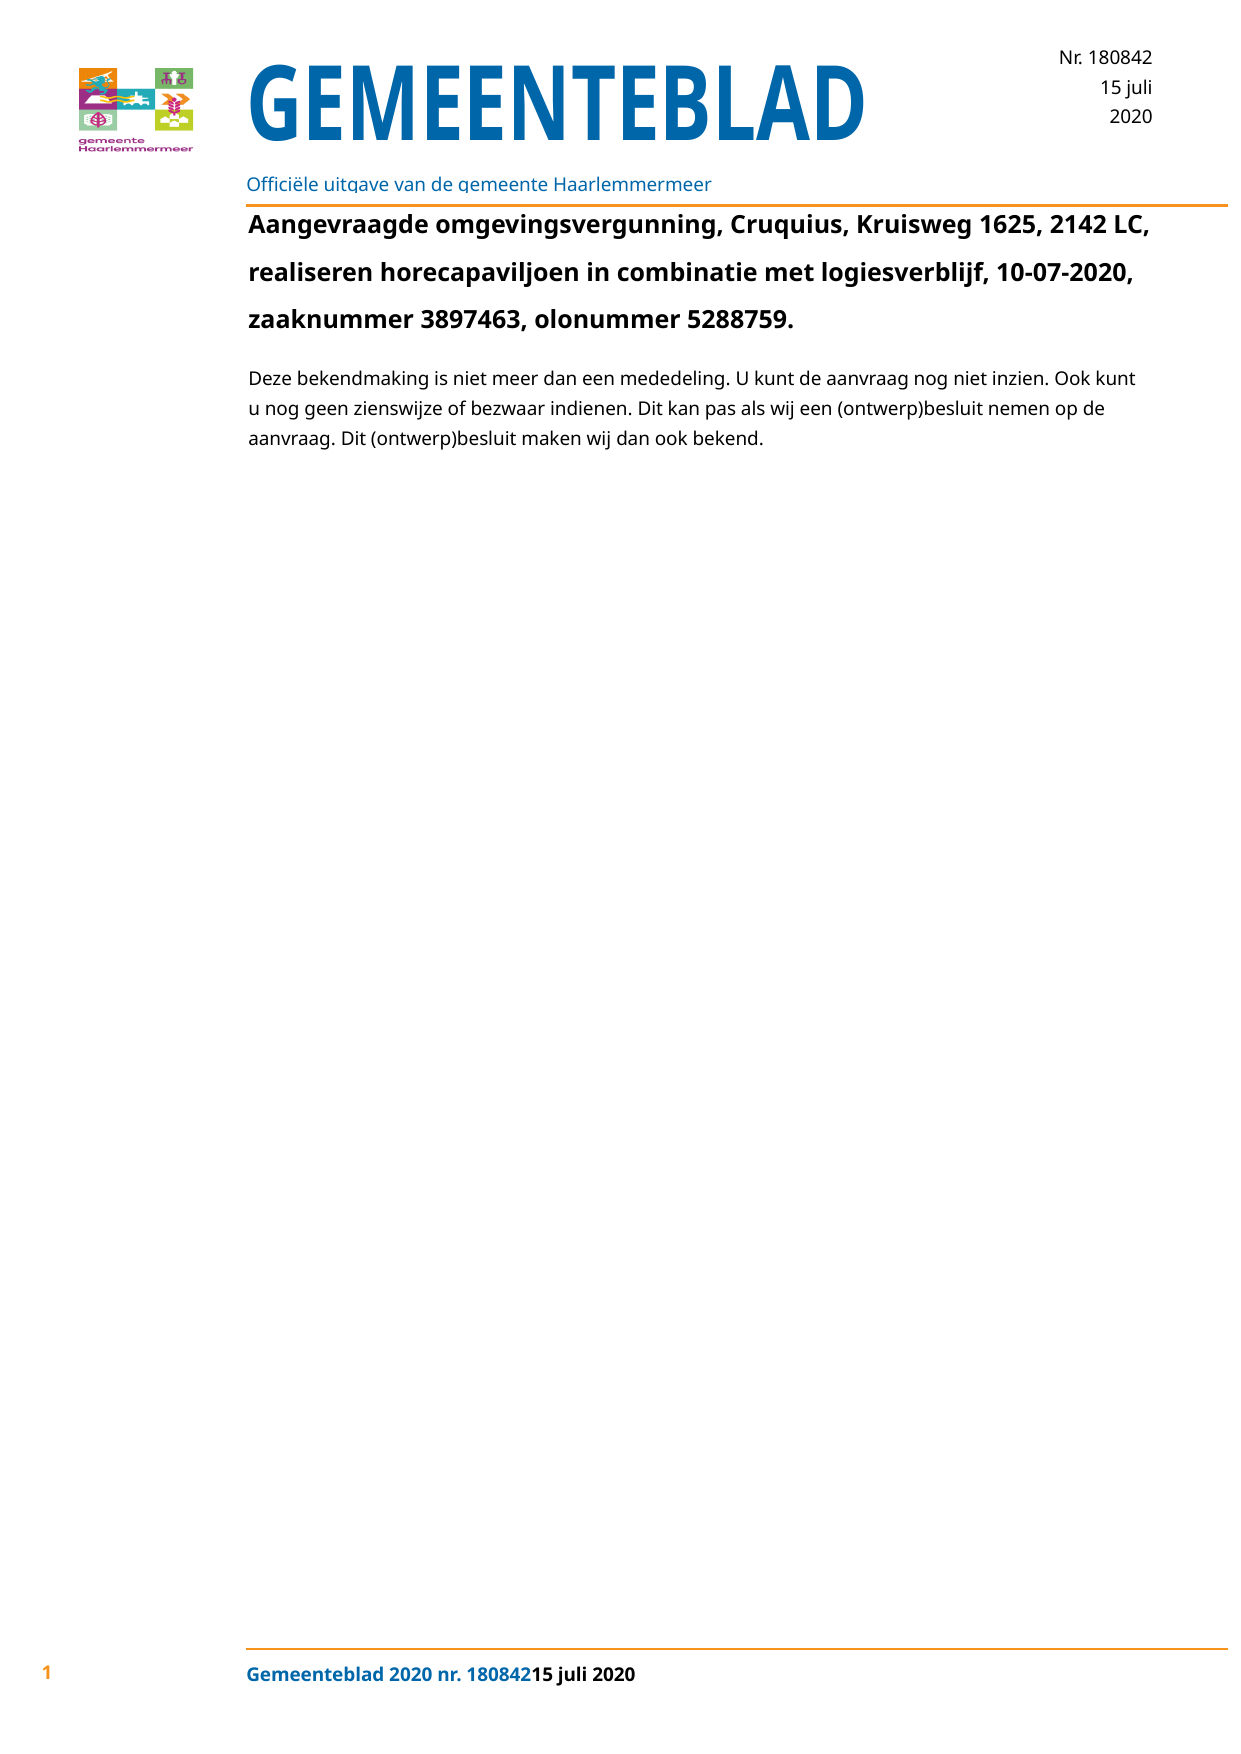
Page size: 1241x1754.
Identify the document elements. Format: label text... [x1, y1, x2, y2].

picture [41, 47, 231, 172]
text Aangevraagde omgevingsvergunning, Cruquius, Kruisweg 1625, 2142 LC, realiseren horecapaviljoen in combinatie met logiesverblijf, 10-07-2020, zaaknummer 3897463, olonummer 5288759. [248, 207, 1152, 336]
text Deze bekendmaking is niet meer dan een mededeling. U kunt de aanvraag nog niet inzien. Ook kunt u nog geen zienswijze of bezwaar indienen. Dit kan pas als wij een (ontwerp)besluit nemen op de aanvraag. Dit (ontwerp)besluit maken wij dan ook bekend. [248, 366, 1152, 450]
